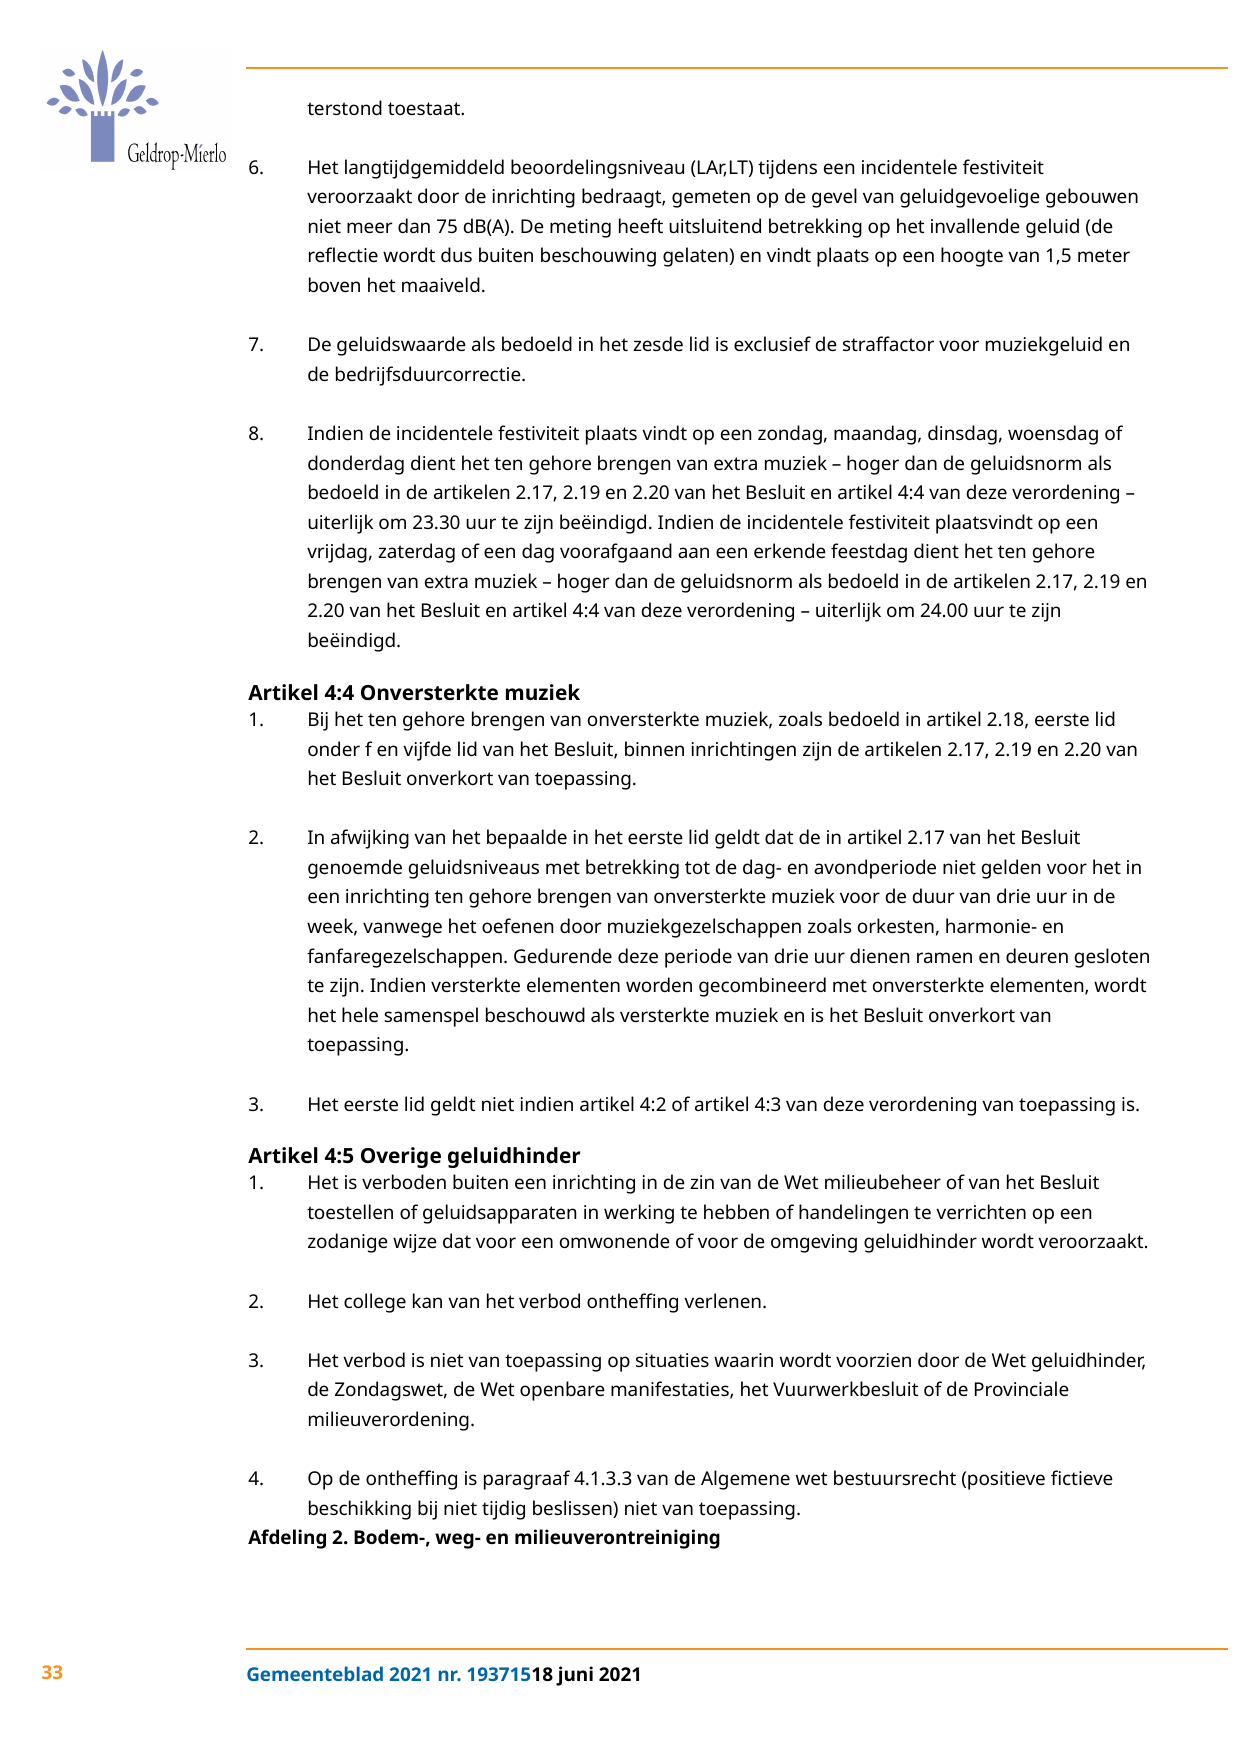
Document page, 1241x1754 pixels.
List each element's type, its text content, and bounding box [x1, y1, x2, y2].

list In afwijking van het bepaalde in het eerste lid geldt dat de in artikel 2.17 van het Besluit genoemde geluidsniveaus met betrekking tot de dag- en avondperiode niet gelden voor het in een inrichting ten gehore brengen van onversterkte muziek voor de duur van drie uur in de week, vanwege het oefenen door muziekgezelschappen zoals orkesten, harmonie- en fanfaregezelschappen. Gedurende deze periode van drie uur dienen ramen en deuren gesloten te zijn. Indien versterkte elementen worden gecombineerd met onversterkte elementen, wordt het hele samenspel beschouwd als versterkte muziek en is het Besluit onverkort van toepassing. [248, 824, 1152, 1057]
list terstond toestaat. [248, 95, 1152, 121]
list Het is verboden buiten een inrichting in de zin van de Wet milieubeheer of van het Besluit toestellen of geluidsapparaten in werking te hebben of handelingen te verrichten op een zodanige wijze dat voor een omwonende of voor de omgeving geluidhinder wordt veroorzaakt. [248, 1169, 1152, 1254]
list Indien de incidentele festiviteit plaats vindt op een zondag, maandag, dinsdag, woensdag of donderdag dient het ten gehore brengen van extra muziek – hoger dan de geluidsnorm als bedoeld in de artikelen 2.17, 2.19 en 2.20 van het Besluit en artikel 4:4 van deze verordening – uiterlijk om 23.30 uur te zijn beëindigd. Indien de incidentele festiviteit plaatsvindt op een vrijdag, zaterdag of een dag voorafgaand aan een erkende feestdag dient het ten gehore brengen van extra muziek – hoger dan de geluidsnorm als bedoeld in de artikelen 2.17, 2.19 en 2.20 van het Besluit en artikel 4:4 van deze verordening – uiterlijk om 24.00 uur te zijn beëindigd. [248, 420, 1152, 653]
list Het eerste lid geldt niet indien artikel 4:2 of artikel 4:3 van deze verordening van toepassing is. [248, 1091, 1152, 1116]
text Artikel 4:4 Onversterkte muziek [248, 678, 1152, 706]
list Het college kan van het verbod ontheffing verlenen. [248, 1288, 1152, 1314]
list Bij het ten gehore brengen van onversterkte muziek, zoals bedoeld in artikel 2.18, eerste lid onder f en vijfde lid van het Besluit, binnen inrichtingen zijn de artikelen 2.17, 2.19 en 2.20 van het Besluit onverkort van toepassing. [248, 706, 1152, 791]
picture [41, 47, 231, 172]
list Op de ontheffing is paragraaf 4.1.3.3 van de Algemene wet bestuursrecht (positieve fictieve beschikking bij niet tijdig beslissen) niet van toepassing. [248, 1465, 1152, 1521]
list Het langtijdgemiddeld beoordelingsniveau (LAr,LT) tijdens een incidentele festiviteit veroorzaakt door de inrichting bedraagt, gemeten op de gevel van geluidgevoelige gebouwen niet meer dan 75 dB(A). De meting heeft uitsluitend betrekking op het invallende geluid (de reflectie wordt dus buiten beschouwing gelaten) en vindt plaats op een hoogte van 1,5 meter boven het maaiveld. [248, 154, 1152, 298]
list Het verbod is niet van toepassing op situaties waarin wordt voorzien door de Wet geluidhinder, de Zondagswet, de Wet openbare manifestaties, het Vuurwerkbesluit of de Provinciale milieuverordening. [248, 1347, 1152, 1432]
list De geluidswaarde als bedoeld in het zesde lid is exclusief de straffactor voor muziekgeluid en de bedrijfsduurcorrectie. [248, 331, 1152, 387]
text Afdeling 2. Bodem-, weg- en milieuverontreiniging [248, 1524, 1152, 1550]
text Artikel 4:5 Overige geluidhinder [248, 1141, 1152, 1169]
